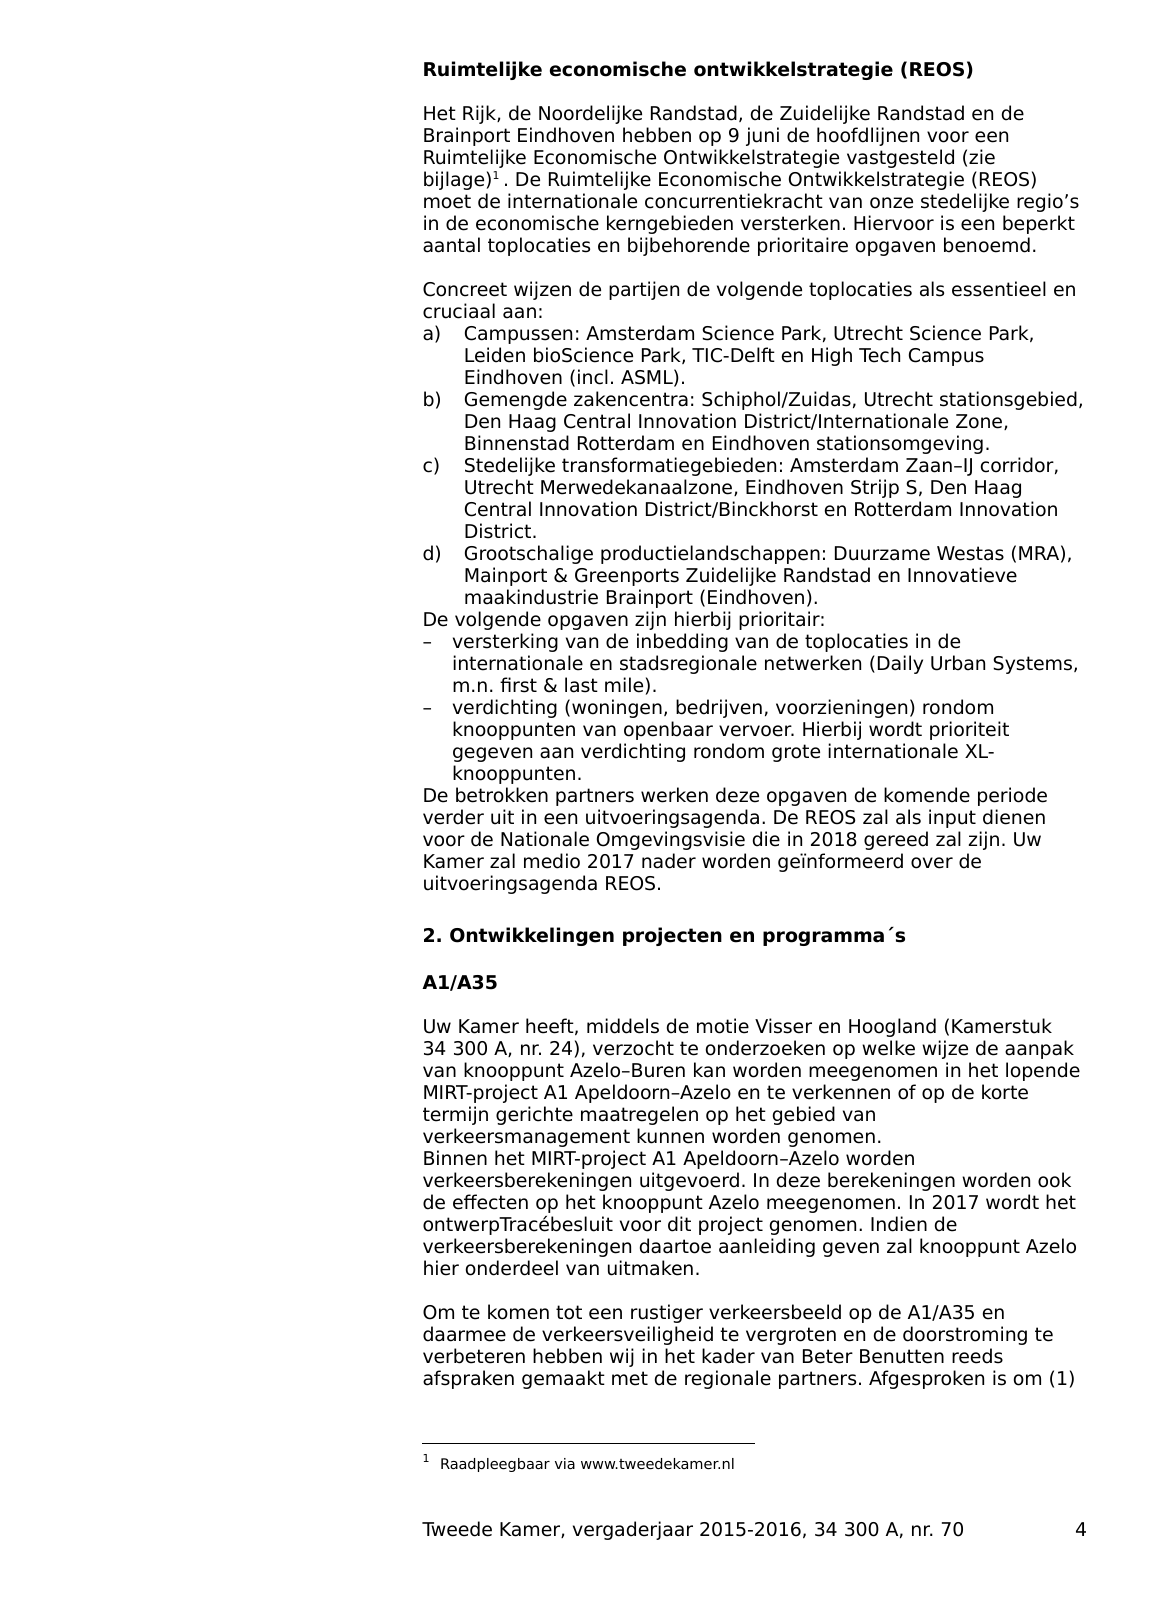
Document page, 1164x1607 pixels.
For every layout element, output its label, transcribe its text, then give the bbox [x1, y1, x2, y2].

text b) Gemengde zakencentra: Schiphol/Zuidas, Utrecht stationsgebied, Den Haag Central Innovation District/Internationale Zone, Binnenstad Rotterdam en Eindhoven stationsomgeving. [422, 389, 1087, 455]
text Uw Kamer heeft, middels de motie Visser en Hoogland (Kamerstuk 34 300 A, nr. 24), verzocht te onderzoeken op welke wijze de aanpak van knooppunt Azelo–Buren kan worden meegenomen in het lopende MIRT-project A1 Apeldoorn–Azelo en te verkennen of op de korte termijn gerichte maatregelen op het gebied van verkeersmanagement kunnen worden genomen. [422, 1016, 1087, 1148]
text Het Rijk, de Noordelijke Randstad, de Zuidelijke Randstad en de Brainport Eindhoven hebben op 9 juni de hoofdlijnen voor een Ruimtelijke Economische Ontwikkelstrategie vastgesteld (zie bijlage). De Ruimtelijke Economische Ontwikkelstrategie (REOS) moet de internationale concurrentiekracht van onze stedelijke regio’s in de economische kerngebieden versterken. Hiervoor is een beperkt aantal toplocaties en bijbehorende prioritaire opgaven benoemd. [422, 103, 1087, 257]
subtitle A1/A35 [422, 972, 1087, 994]
text Om te komen tot een rustiger verkeersbeeld op de A1/A35 en daarmee de verkeersveiligheid te vergroten en de doorstroming te verbeteren hebben wij in het kader van Beter Benutten reeds afspraken gemaakt met de regionale partners. Afgesproken is om (1) [422, 1302, 1087, 1390]
text Binnen het MIRT-project A1 Apeldoorn–Azelo worden verkeersberekeningen uitgevoerd. In deze berekeningen worden ook de effecten op het knooppunt Azelo meegenomen. In 2017 wordt het ontwerpTracébesluit voor dit project genomen. Indien de verkeersberekeningen daartoe aanleiding geven zal knooppunt Azelo hier onderdeel van uitmaken. [422, 1148, 1087, 1279]
text De betrokken partners werken deze opgaven de komende periode verder uit in een uitvoeringsagenda. De REOS zal als input dienen voor de Nationale Omgevingsvisie die in 2018 gereed zal zijn. Uw Kamer zal medio 2017 nader worden geïnformeerd over de uitvoeringsagenda REOS. [422, 785, 1087, 895]
text – verdichting (woningen, bedrijven, voorzieningen) rondom knooppunten van openbaar vervoer. Hierbij wordt prioriteit gegeven aan verdichting rondom grote internationale XL- knooppunten. [422, 697, 1087, 785]
subtitle 2. Ontwikkelingen projecten en programma´s [422, 925, 1087, 947]
text – versterking van de inbedding van de toplocaties in de internationale en stadsregionale netwerken (Daily Urban Systems, m.n. first & last mile). [422, 631, 1087, 697]
text c) Stedelijke transformatiegebieden: Amsterdam Zaan–IJ corridor, Utrecht Merwedekanaalzone, Eindhoven Strijp S, Den Haag Central Innovation District/Binckhorst en Rotterdam Innovation District. [422, 455, 1087, 543]
text De volgende opgaven zijn hierbij prioritair: [422, 609, 1087, 631]
subtitle Ruimtelijke economische ontwikkelstrategie (REOS) [422, 59, 1087, 81]
text Raadpleegbaar via www.tweedekamer.nl [422, 1452, 1087, 1474]
text d) Grootschalige productielandschappen: Duurzame Westas (MRA), Mainport & Greenports Zuidelijke Randstad en Innovatieve maakindustrie Brainport (Eindhoven). [422, 543, 1087, 609]
text a) Campussen: Amsterdam Science Park, Utrecht Science Park, Leiden bioScience Park, TIC-Delft en High Tech Campus Eindhoven (incl. ASML). [422, 323, 1087, 389]
text Concreet wijzen de partijen de volgende toplocaties als essentieel en cruciaal aan: [422, 279, 1087, 323]
